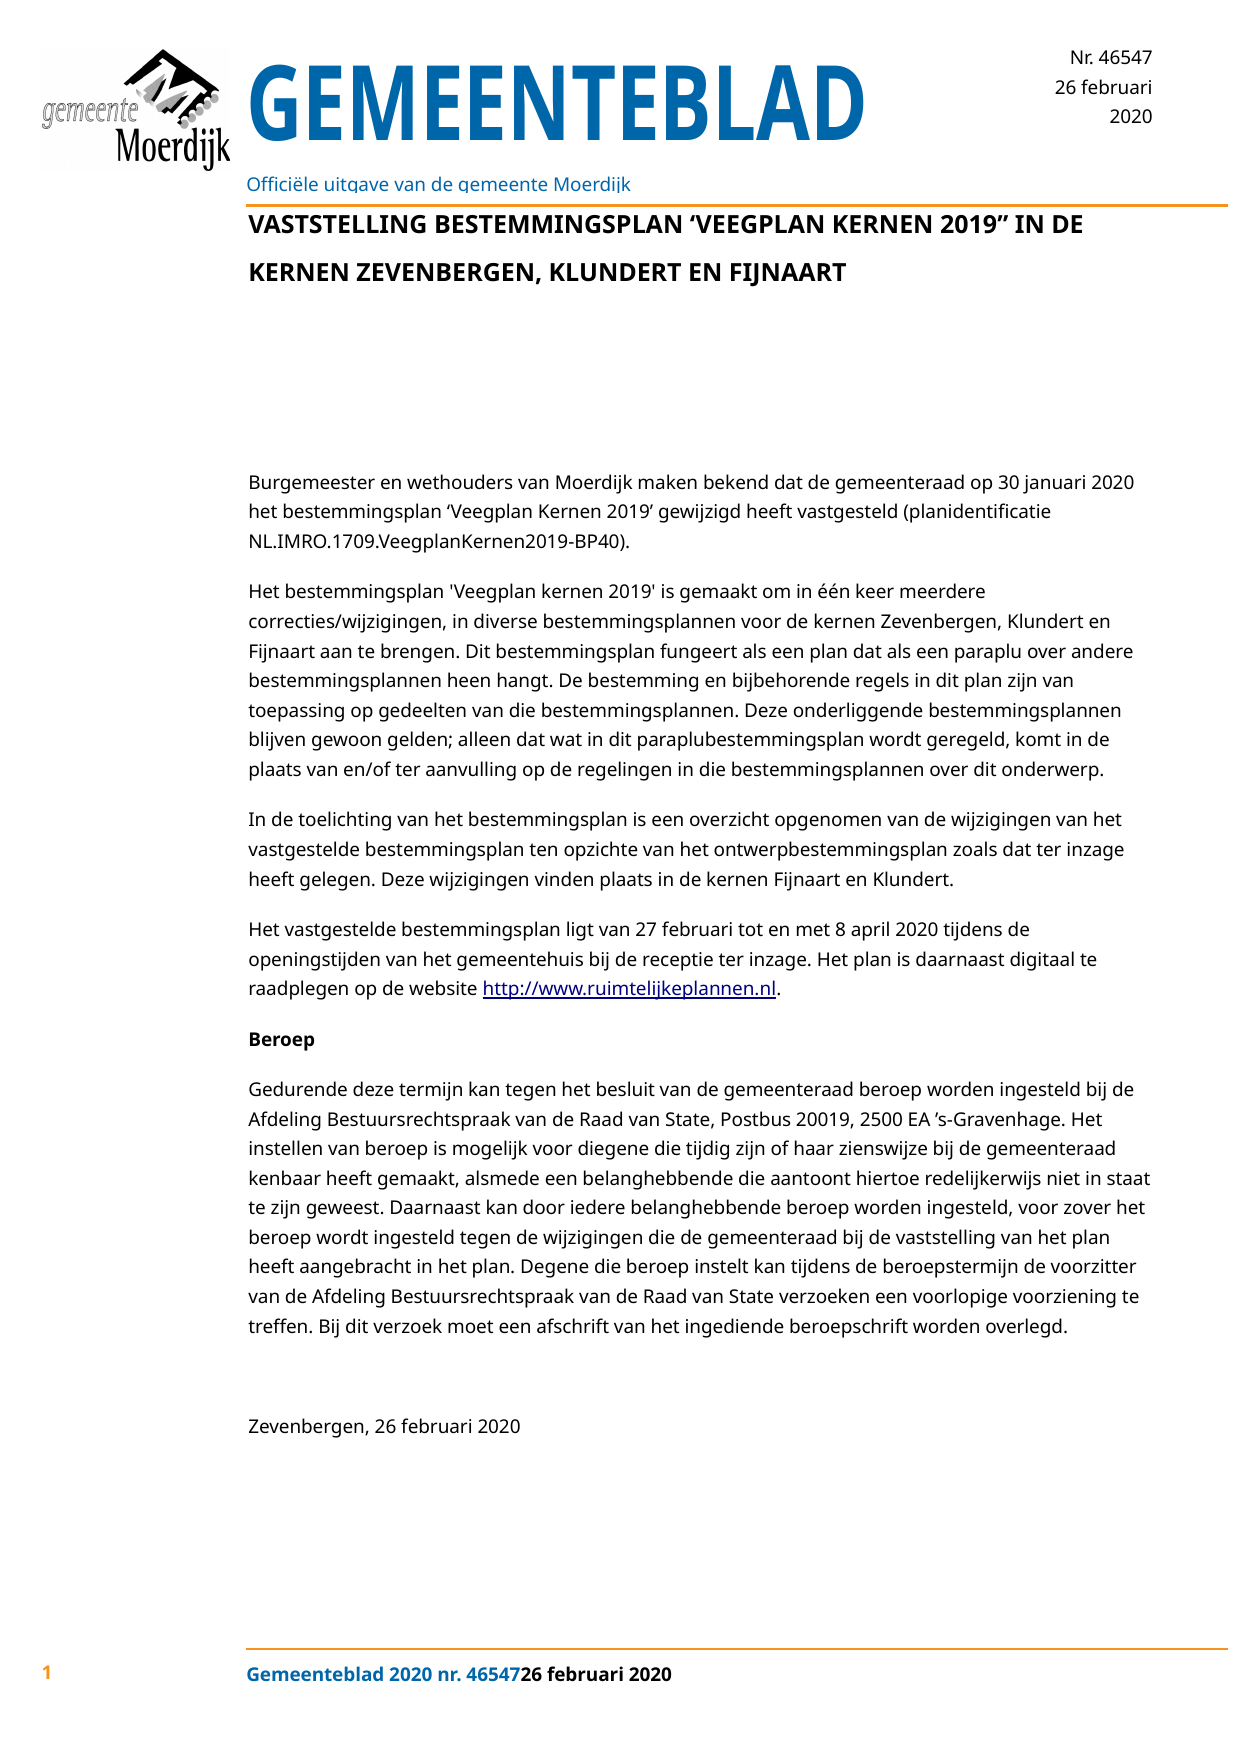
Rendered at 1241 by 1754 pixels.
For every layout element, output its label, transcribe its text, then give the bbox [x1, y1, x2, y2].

text Zevenbergen, 26 februari 2020 [248, 1414, 1152, 1439]
text Beroep [248, 1026, 1152, 1052]
text Het vastgestelde bestemmingsplan ligt van 27 februari tot en met 8 april 2020 tijdens de openingstijden van het gemeentehuis bij de receptie ter inzage. Het plan is daarnaast digitaal te raadplegen op de website http://www.ruimtelijkeplannen.nl. [248, 916, 1152, 1001]
text VASTSTELLING BESTEMMINGSPLAN ‘VEEGPLAN KERNEN 2019” IN DE KERNEN ZEVENBERGEN, KLUNDERT EN FIJNAART [248, 207, 1152, 288]
text Het bestemmingsplan 'Veegplan kernen 2019' is gemaakt om in één keer meerdere correcties/wijzigingen, in diverse bestemmingsplannen voor de kernen Zevenbergen, Klundert en Fijnaart aan te brengen. Dit bestemmingsplan fungeert als een plan dat als een paraplu over andere bestemmingsplannen heen hangt. De bestemming en bijbehorende regels in dit plan zijn van toepassing op gedeelten van die bestemmingsplannen. Deze onderliggende bestemmingsplannen blijven gewoon gelden; alleen dat wat in dit paraplubestemmingsplan wordt geregeld, komt in de plaats van en/of ter aanvulling op de regelingen in die bestemmingsplannen over dit onderwerp. [248, 579, 1152, 782]
picture [41, 47, 231, 172]
text In de toelichting van het bestemmingsplan is een overzicht opgenomen van de wijzigingen van het vastgestelde bestemmingsplan ten opzichte van het ontwerpbestemmingsplan zoals dat ter inzage heeft gelegen. Deze wijzigingen vinden plaats in de kernen Fijnaart en Klundert. [248, 807, 1152, 892]
text Burgemeester en wethouders van Moerdijk maken bekend dat de gemeenteraad op 30 januari 2020 het bestemmingsplan ‘Veegplan Kernen 2019’ gewijzigd heeft vastgesteld (planidentificatie NL.IMRO.1709.VeegplanKernen2019-BP40). [248, 469, 1152, 554]
text Gedurende deze termijn kan tegen het besluit van de gemeenteraad beroep worden ingesteld bij de Afdeling Bestuursrechtspraak van de Raad van State, Postbus 20019, 2500 EA ’s-Gravenhage. Het instellen van beroep is mogelijk voor diegene die tijdig zijn of haar zienswijze bij de gemeenteraad kenbaar heeft gemaakt, alsmede een belanghebbende die aantoont hiertoe redelijkerwijs niet in staat te zijn geweest. Daarnaast kan door iedere belanghebbende beroep worden ingesteld, voor zover het beroep wordt ingesteld tegen de wijzigingen die de gemeenteraad bij de vaststelling van het plan heeft aangebracht in het plan. Degene die beroep instelt kan tijdens de beroepstermijn de voorzitter van de Afdeling Bestuursrechtspraak van de Raad van State verzoeken een voorlopige voorziening te treffen. Bij dit verzoek moet een afschrift van het ingediende beroepschrift worden overlegd. [248, 1076, 1152, 1339]
